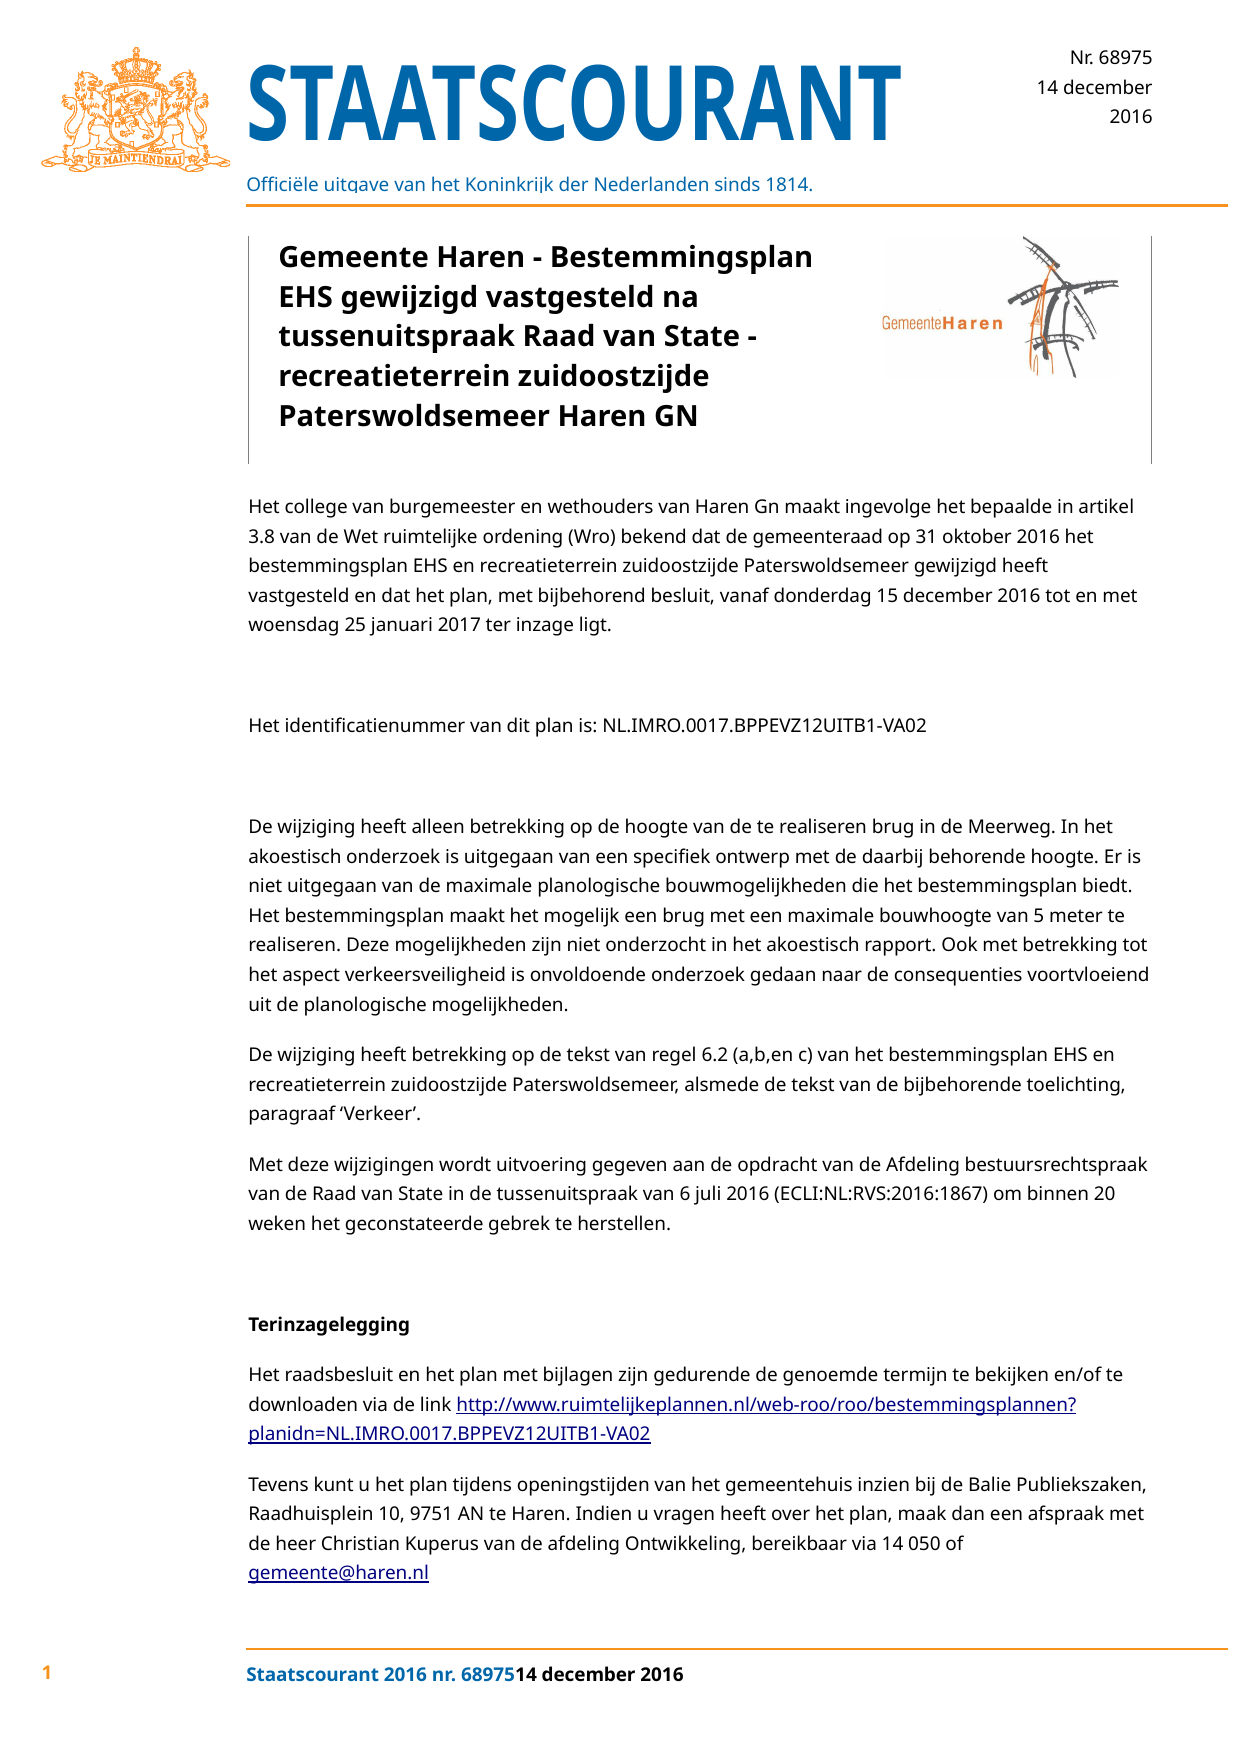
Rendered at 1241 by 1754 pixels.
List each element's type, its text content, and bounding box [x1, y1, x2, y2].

text Het college van burgemeester en wethouders van Haren Gn maakt ingevolge het bepaalde in artikel 3.8 van de Wet ruimtelijke ordening (Wro) bekend dat de gemeenteraad op 31 oktober 2016 het bestemmingsplan EHS en recreatieterrein zuidoostzijde Paterswoldsemeer gewijzigd heeft vastgesteld en dat het plan, met bijbehorend besluit, vanaf donderdag 15 december 2016 tot en met woensdag 25 januari 2017 ter inzage ligt. [248, 493, 1152, 637]
text Terinzagelegging [248, 1311, 1152, 1337]
picture [41, 47, 231, 172]
text Tevens kunt u het plan tijdens openingstijden van het gemeentehuis inzien bij de Balie Publiekszaken, Raadhuisplein 10, 9751 AN te Haren. Indien u vragen heeft over het plan, maak dan een afspraak met de heer Christian Kuperus van de afdeling Ontwikkeling, bereikbaar via 14 050 of gemeente@haren.nl [248, 1471, 1152, 1585]
text Met deze wijzigingen wordt uitvoering gegeven aan de opdracht van de Afdeling bestuursrechtspraak van de Raad van State in de tussenuitspraak van 6 juli 2016 (ECLI:NL:RVS:2016:1867) om binnen 20 weken het geconstateerde gebrek te herstellen. [248, 1151, 1152, 1236]
table_header [850, 236, 882, 377]
picture [882, 236, 1119, 378]
table_header [850, 378, 1151, 464]
table_header Gemeente Haren - Bestemmingsplan EHS gewijzigd vastgesteld na tussenuitspraak Raad van State - recreatieterrein zuidoostzijde Paterswoldsemeer Haren GN [249, 236, 850, 464]
text De wijziging heeft alleen betrekking op de hoogte van de te realiseren brug in de Meerweg. In het akoestisch onderzoek is uitgegaan van een specifiek ontwerp met de daarbij behorende hoogte. Er is niet uitgegaan van de maximale planologische bouwmogelijkheden die het bestemmingsplan biedt. Het bestemmingsplan maakt het mogelijk een brug met een maximale bouwhoogte van 5 meter te realiseren. Deze mogelijkheden zijn niet onderzocht in het akoestisch rapport. Ook met betrekking tot het aspect verkeersveiligheid is onvoldoende onderzoek gedaan naar de consequenties voortvloeiend uit de planologische mogelijkheden. [248, 813, 1152, 1017]
table_header [1119, 236, 1151, 377]
text De wijziging heeft betrekking op de tekst van regel 6.2 (a,b,en c) van het bestemmingsplan EHS en recreatieterrein zuidoostzijde Paterswoldsemeer, alsmede de tekst van de bijbehorende toelichting, paragraaf ‘Verkeer’. [248, 1041, 1152, 1126]
text Het identificatienummer van dit plan is: NL.IMRO.0017.BPPEVZ12UITB1-VA02 [248, 712, 1152, 738]
text Het raadsbesluit en het plan met bijlagen zijn gedurende de genoemde termijn te bekijken en/of te downloaden via de link http://www.ruimtelijkeplannen.nl/web-roo/roo/bestemmingsplannen?planidn=NL.IMRO.0017.BPPEVZ12UITB1-VA02 [248, 1361, 1152, 1446]
